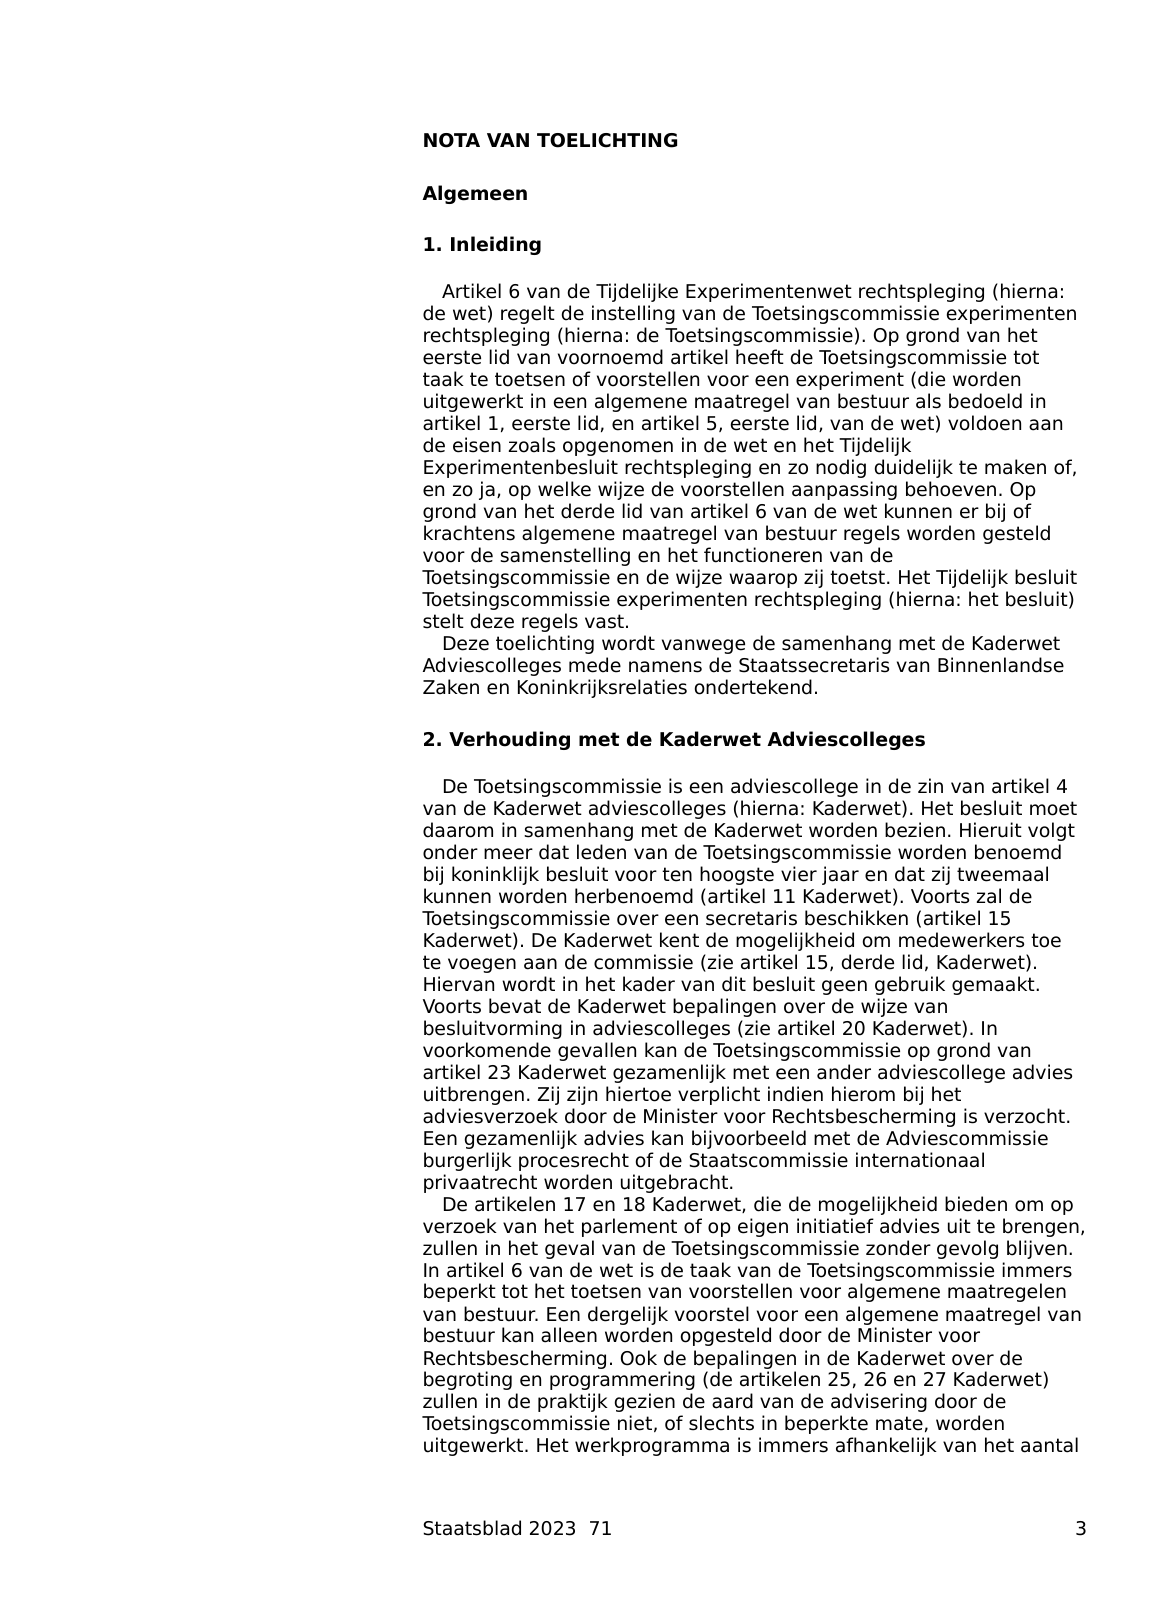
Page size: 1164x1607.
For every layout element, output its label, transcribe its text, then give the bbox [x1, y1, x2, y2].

text De artikelen 17 en 18 Kaderwet, die de mogelijkheid bieden om op verzoek van het parlement of op eigen initiatief advies uit te brengen, zullen in het geval van de Toetsingscommissie zonder gevolg blijven. In artikel 6 van de wet is de taak van de Toetsingscommissie immers beperkt tot het toetsen van voorstellen voor algemene maatregelen van bestuur. Een dergelijk voorstel voor een algemene maatregel van bestuur kan alleen worden opgesteld door de Minister voor Rechtsbescherming. Ook de bepalingen in de Kaderwet over de begroting en programmering (de artikelen 25, 26 en 27 Kaderwet) zullen in de praktijk gezien de aard van de advisering door de Toetsingscommissie niet, of slechts in beperkte mate, worden uitgewerkt. Het werkprogramma is immers afhankelijk van het aantal [422, 1193, 1087, 1457]
text Deze toelichting wordt vanwege de samenhang met de Kaderwet Adviescolleges mede namens de Staatssecretaris van Binnenlandse Zaken en Koninkrijksrelaties ondertekend. [422, 633, 1087, 699]
subtitle 2. Verhouding met de Kaderwet Adviescolleges [422, 729, 1087, 751]
subtitle NOTA VAN TOELICHTING [422, 130, 1087, 152]
subtitle 1. Inleiding [422, 234, 1087, 256]
text De Toetsingscommissie is een adviescollege in de zin van artikel 4 van de Kaderwet adviescolleges (hierna: Kaderwet). Het besluit moet daarom in samenhang met de Kaderwet worden bezien. Hieruit volgt onder meer dat leden van de Toetsingscommissie worden benoemd bij koninklijk besluit voor ten hoogste vier jaar en dat zij tweemaal kunnen worden herbenoemd (artikel 11 Kaderwet). Voorts zal de Toetsingscommissie over een secretaris beschikken (artikel 15 Kaderwet). De Kaderwet kent de mogelijkheid om medewerkers toe te voegen aan de commissie (zie artikel 15, derde lid, Kaderwet). Hiervan wordt in het kader van dit besluit geen gebruik gemaakt. Voorts bevat de Kaderwet bepalingen over de wijze van besluitvorming in adviescolleges (zie artikel 20 Kaderwet). In voorkomende gevallen kan de Toetsingscommissie op grond van artikel 23 Kaderwet gezamenlijk met een ander adviescollege advies uitbrengen. Zij zijn hiertoe verplicht indien hierom bij het adviesverzoek door de Minister voor Rechtsbescherming is verzocht. Een gezamenlijk advies kan bijvoorbeeld met de Adviescommissie burgerlijk procesrecht of de Staatscommissie internationaal privaatrecht worden uitgebracht. [422, 776, 1087, 1193]
subtitle Algemeen [422, 182, 1087, 204]
text Artikel 6 van de Tijdelijke Experimentenwet rechtspleging (hierna: de wet) regelt de instelling van de Toetsingscommissie experimenten rechtspleging (hierna: de Toetsingscommissie). Op grond van het eerste lid van voornoemd artikel heeft de Toetsingscommissie tot taak te toetsen of voorstellen voor een experiment (die worden uitgewerkt in een algemene maatregel van bestuur als bedoeld in artikel 1, eerste lid, en artikel 5, eerste lid, van de wet) voldoen aan de eisen zoals opgenomen in de wet en het Tijdelijk Experimentenbesluit rechtspleging en zo nodig duidelijk te maken of, en zo ja, op welke wijze de voorstellen aanpassing behoeven. Op grond van het derde lid van artikel 6 van de wet kunnen er bij of krachtens algemene maatregel van bestuur regels worden gesteld voor de samenstelling en het functioneren van de Toetsingscommissie en de wijze waarop zij toetst. Het Tijdelijk besluit Toetsingscommissie experimenten rechtspleging (hierna: het besluit) stelt deze regels vast. [422, 281, 1087, 633]
